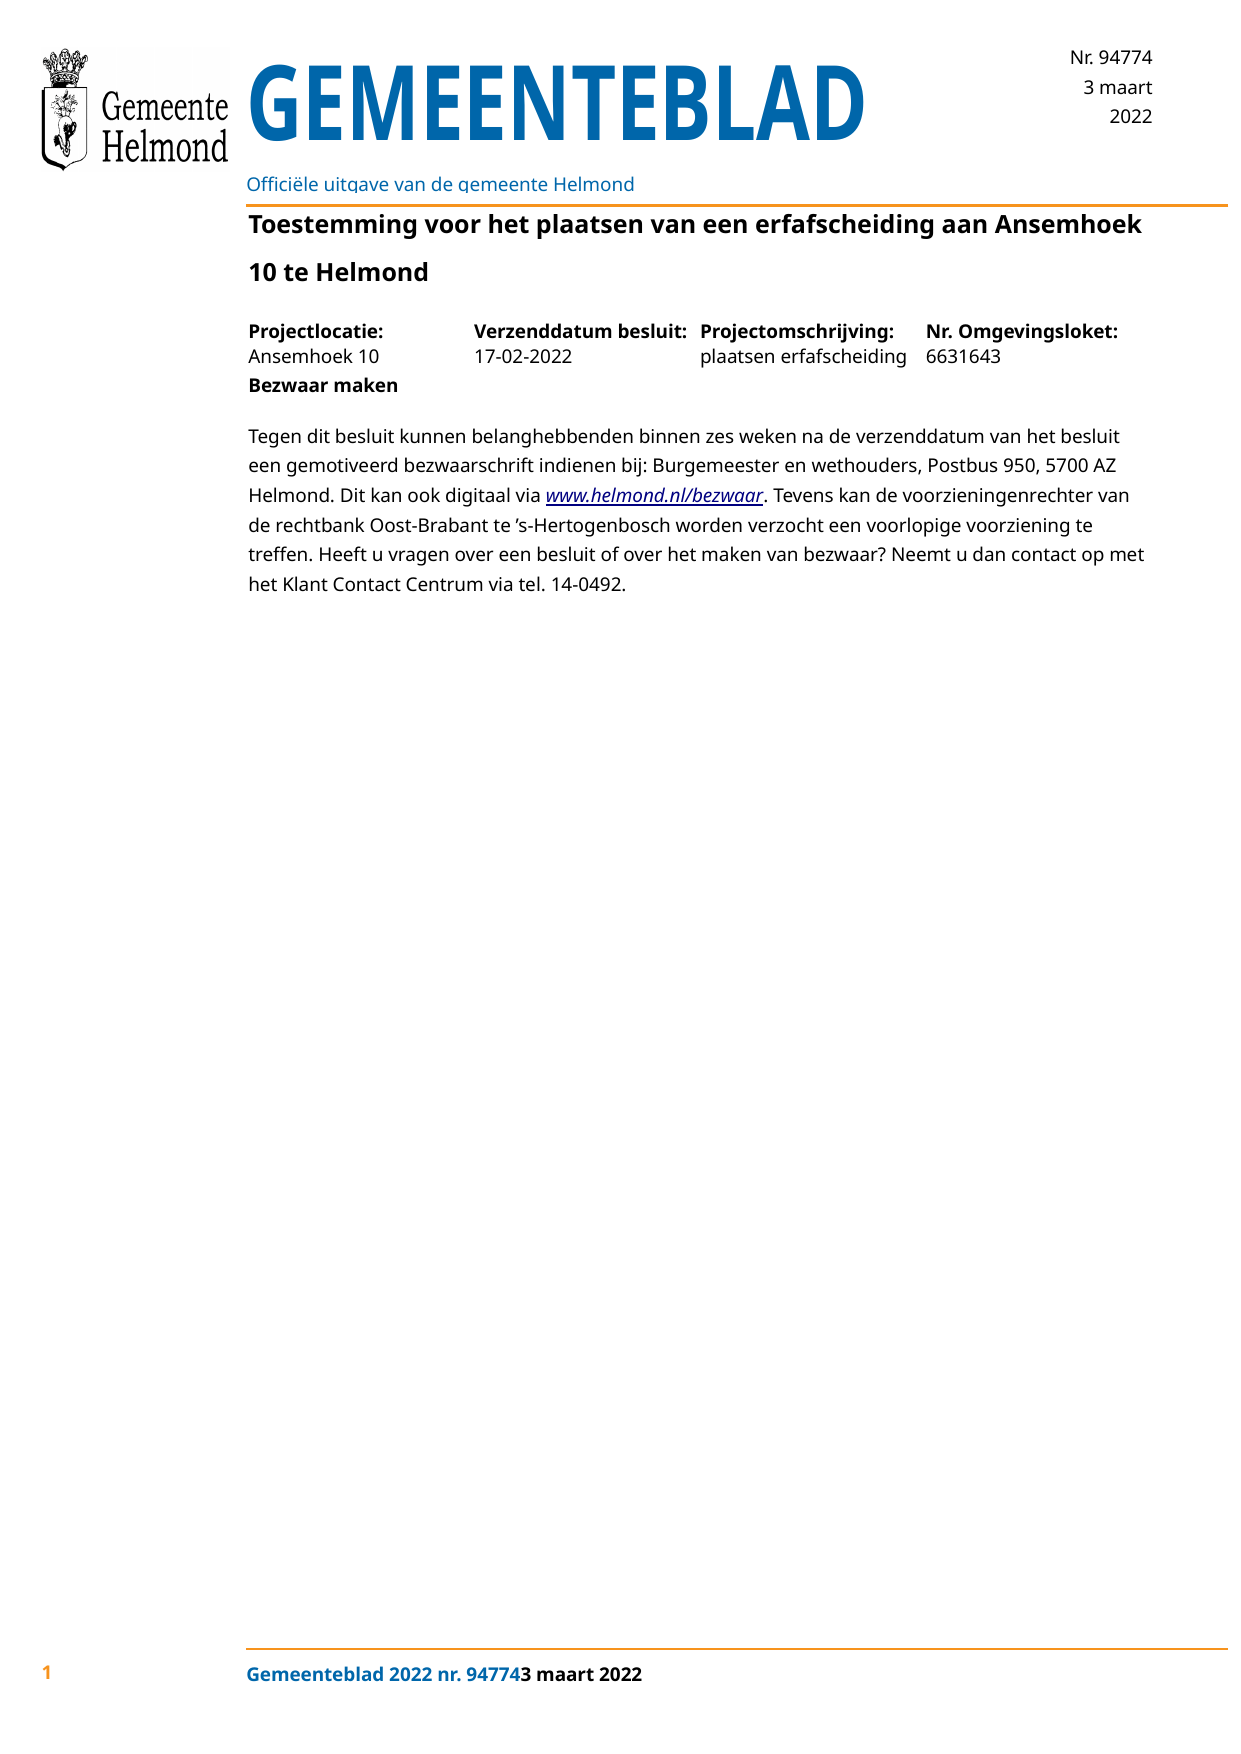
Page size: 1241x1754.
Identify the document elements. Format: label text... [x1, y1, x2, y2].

text Toestemming voor het plaatsen van een erfafscheiding aan Ansemhoek 10 te Helmond [248, 207, 1152, 288]
table_header Projectlocatie: [248, 318, 474, 344]
picture [41, 47, 231, 172]
table_cell 6631643 [926, 344, 1152, 369]
text Tegen dit besluit kunnen belanghebbenden binnen zes weken na de verzenddatum van het besluit een gemotiveerd bezwaarschrift indienen bij: Burgemeester en wethouders, Postbus 950, 5700 AZ Helmond. Dit kan ook digitaal via www.helmond.nl/bezwaar. Tevens kan de voorzieningenrechter van de rechtbank Oost-Brabant te ’s-Hertogenbosch worden verzocht een voorlopige voorziening te treffen. Heeft u vragen over een besluit of over het maken van bezwaar? Neemt u dan contact op met het Klant Contact Centrum via tel. 14-0492. [248, 423, 1152, 597]
table_header Verzenddatum besluit: [474, 318, 700, 344]
table_cell plaatsen erfafscheiding [700, 344, 926, 369]
table_header Projectomschrijving: [700, 318, 926, 344]
table_header Nr. Omgevingsloket: [926, 318, 1152, 344]
text Bezwaar maken [248, 373, 1152, 398]
table_cell Ansemhoek 10 [248, 344, 474, 369]
table_cell 17-02-2022 [474, 344, 700, 369]
